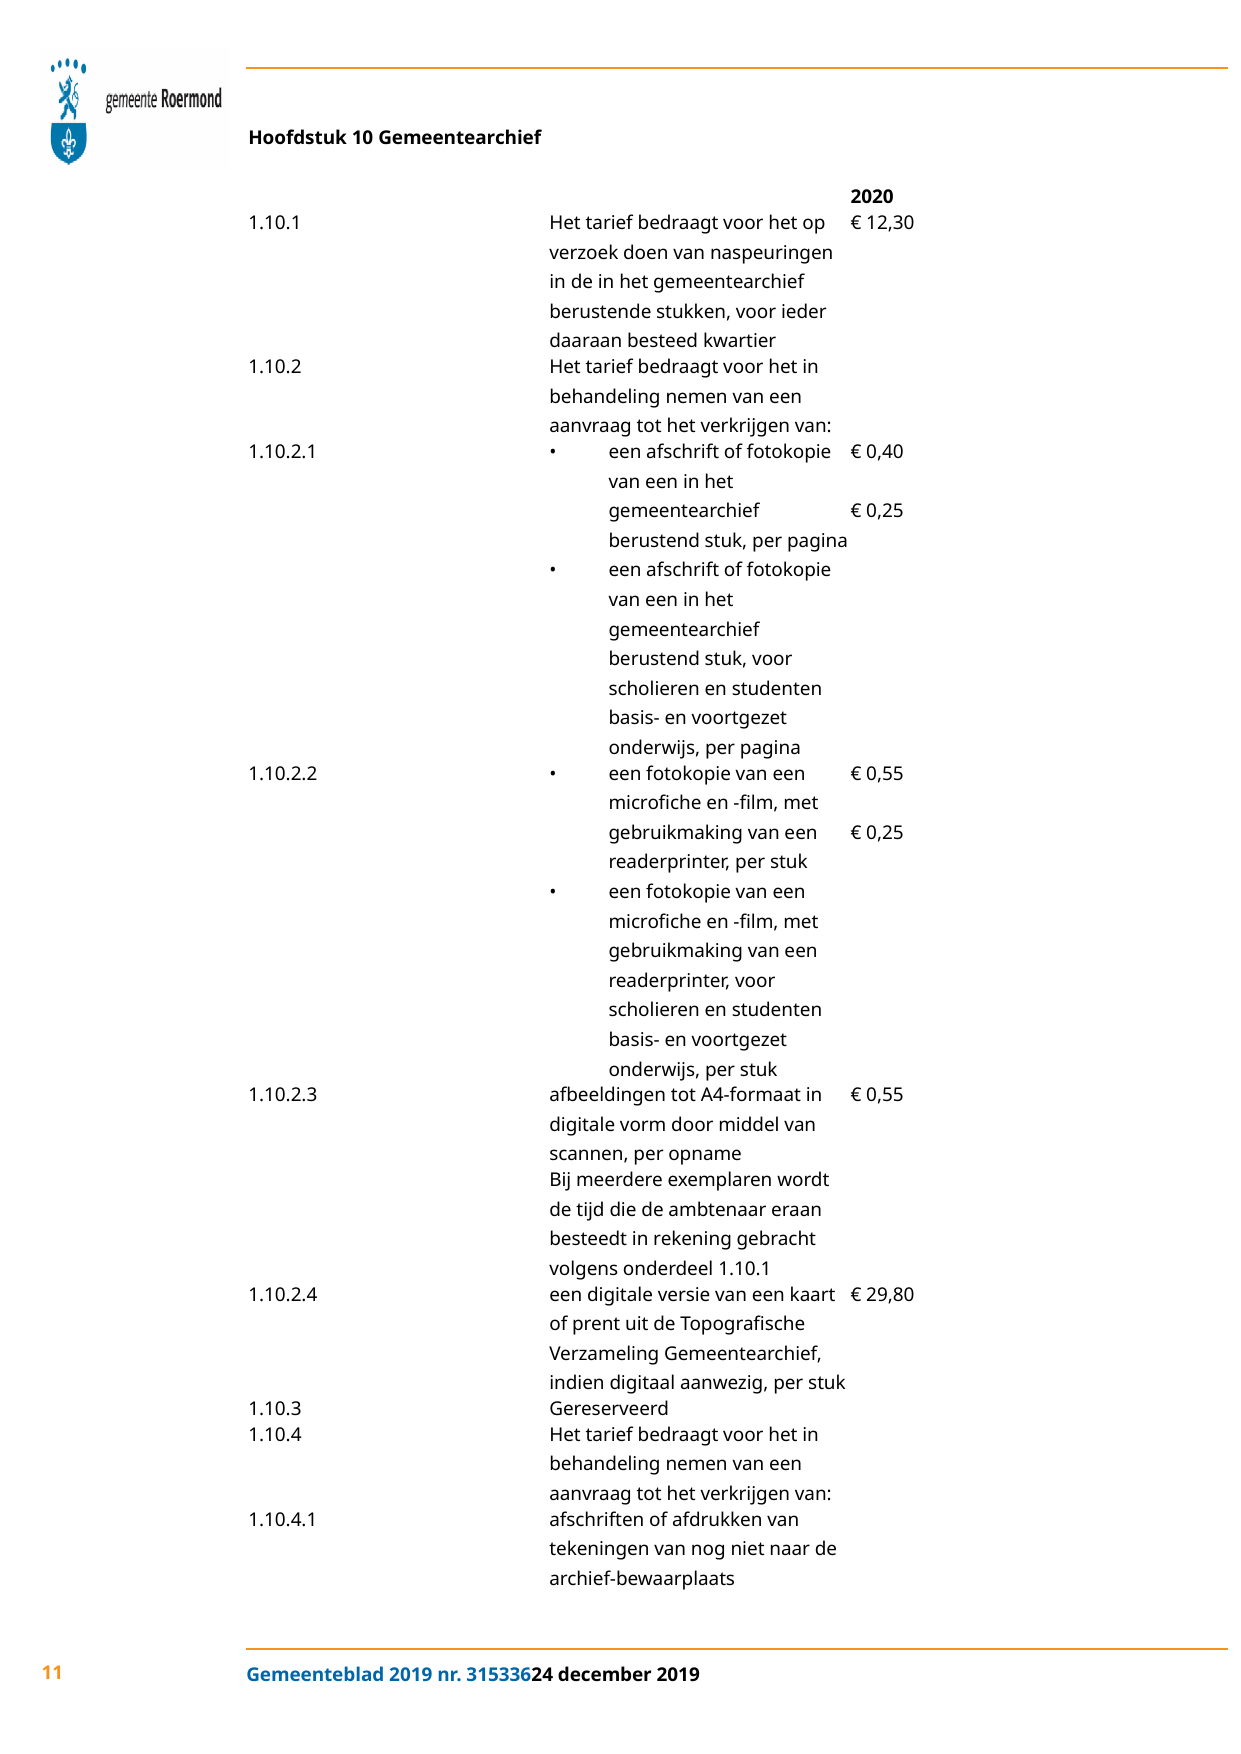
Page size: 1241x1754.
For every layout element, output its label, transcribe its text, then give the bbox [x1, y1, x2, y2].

table_cell € 12,30 [850, 209, 1152, 353]
table_cell [850, 1421, 1152, 1506]
table_cell 1.10.2.1 [248, 438, 549, 760]
table_cell 1.10.4 [248, 1421, 549, 1506]
text Hoofdstuk 10 Gemeentearchief [248, 124, 1152, 150]
table_cell 1.10.2.3 [248, 1081, 549, 1166]
table_cell Het tarief bedraagt voor het op verzoek doen van naspeuringen in de in het gemeentearchief berustende stukken, voor ieder daaraan besteed kwartier [549, 209, 850, 353]
table_cell 1.10.1 [248, 209, 549, 353]
table_cell Het tarief bedraagt voor het in behandeling nemen van een aanvraag tot het verkrijgen van: [549, 1421, 850, 1506]
table_cell 1.10.2 [248, 354, 549, 438]
table_header 2020 [850, 184, 1152, 209]
table_cell € 29,80 [850, 1281, 1152, 1395]
table_cell Bij meerdere exemplaren wordt de tijd die de ambtenaar eraan besteedt in rekening gebracht volgens onderdeel 1.10.1 [549, 1166, 850, 1281]
picture [41, 47, 231, 172]
table_cell 1.10.2.2 [248, 760, 549, 1081]
table_header [549, 184, 850, 209]
table_cell 1.10.4.1 [248, 1506, 549, 1591]
table_cell [850, 1506, 1152, 1591]
table_cell een digitale versie van een kaart of prent uit de Topografische Verzameling Gemeentearchief, indien digitaal aanwezig, per stuk [549, 1281, 850, 1395]
table_cell afschriften of afdrukken van tekeningen van nog niet naar de archief-bewaarplaats [549, 1506, 850, 1591]
table_cell Gereserveerd [549, 1395, 850, 1421]
table_cell [850, 1395, 1152, 1421]
table_header [248, 184, 549, 209]
table_cell € 0,40 € 0,25 [850, 438, 1152, 760]
table_cell € 0,55 € 0,25 [850, 760, 1152, 1081]
table_cell 1.10.3 [248, 1395, 549, 1421]
table_cell 1.10.2.4 [248, 1281, 549, 1395]
table_cell een fotokopie van een microfiche en -film, met gebruikmaking van een readerprinter, per stuk een fotokopie van een microfiche en -film, met gebruikmaking van een readerprinter, voor scholieren en studenten basis- en voortgezet onderwijs, per stuk [549, 760, 850, 1081]
table_cell Het tarief bedraagt voor het in behandeling nemen van een aanvraag tot het verkrijgen van: [549, 354, 850, 438]
table_cell € 0,55 [850, 1081, 1152, 1166]
table_cell [850, 354, 1152, 438]
table_cell een afschrift of fotokopie van een in het gemeentearchief berustend stuk, per pagina een afschrift of fotokopie van een in het gemeentearchief berustend stuk, voor scholieren en studenten basis- en voortgezet onderwijs, per pagina [549, 438, 850, 760]
table_cell [850, 1166, 1152, 1281]
table_cell [248, 1166, 549, 1281]
table_cell afbeeldingen tot A4-formaat in digitale vorm door middel van scannen, per opname [549, 1081, 850, 1166]
